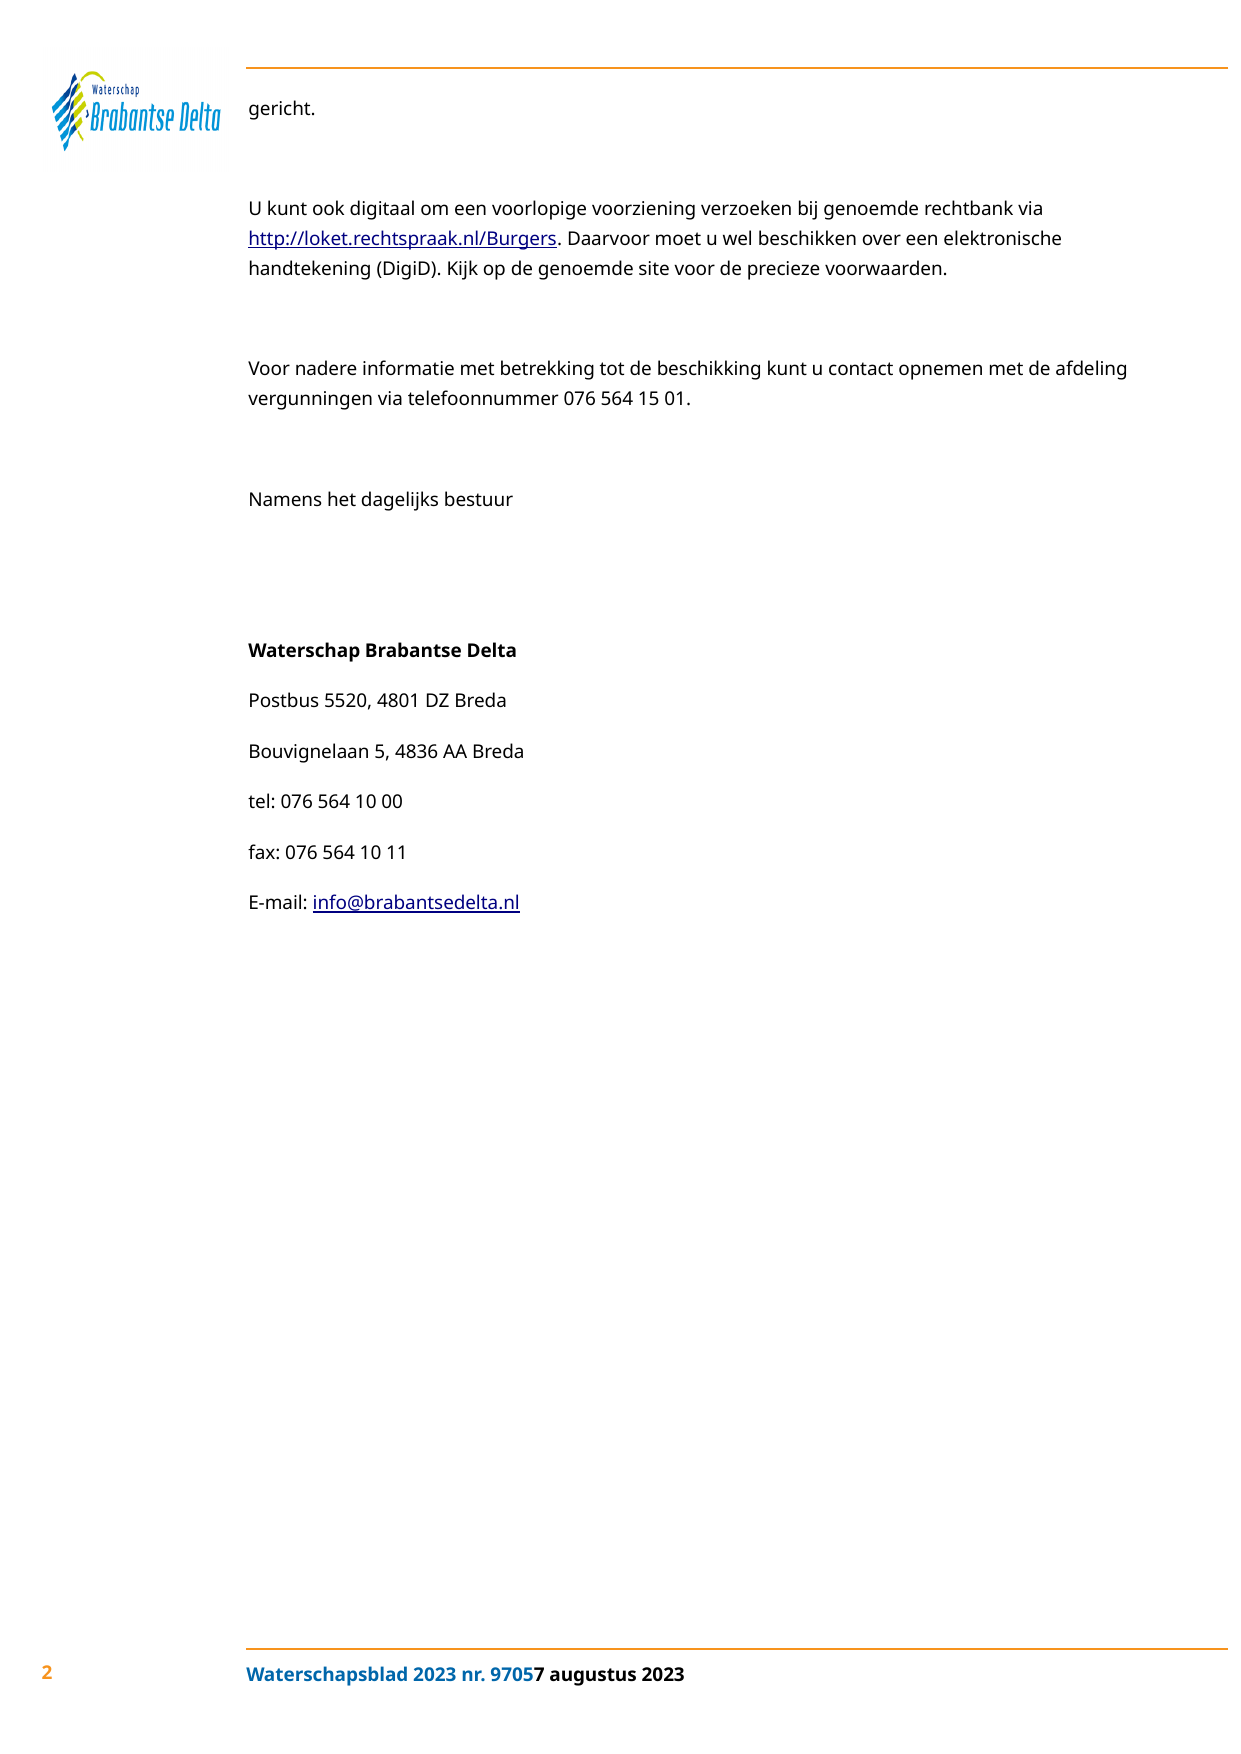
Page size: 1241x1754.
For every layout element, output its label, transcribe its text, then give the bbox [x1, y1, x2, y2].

text Namens het dagelijks bestuur [248, 486, 1152, 512]
text U kunt ook digitaal om een voorlopige voorziening verzoeken bij genoemde rechtbank via http://loket.rechtspraak.nl/Burgers. Daarvoor moet u wel beschikken over een elektronische handtekening (DigiD). Kijk op de genoemde site voor de precieze voorwaarden. [248, 196, 1152, 281]
text Postbus 5520, 4801 DZ Breda [248, 688, 1152, 713]
text Bouvignelaan 5, 4836 AA Breda [248, 738, 1152, 764]
text fax: 076 564 10 11 [248, 839, 1152, 865]
picture [41, 47, 231, 172]
text Voor nadere informatie met betrekking tot de beschikking kunt u contact opnemen met de afdeling vergunningen via telefoonnummer 076 564 15 01. [248, 356, 1152, 411]
text gericht. [248, 95, 1152, 121]
text E-mail: info@brabantsedelta.nl [248, 889, 1152, 915]
text Waterschap Brabantse Delta [248, 637, 1152, 663]
text tel: 076 564 10 00 [248, 788, 1152, 814]
